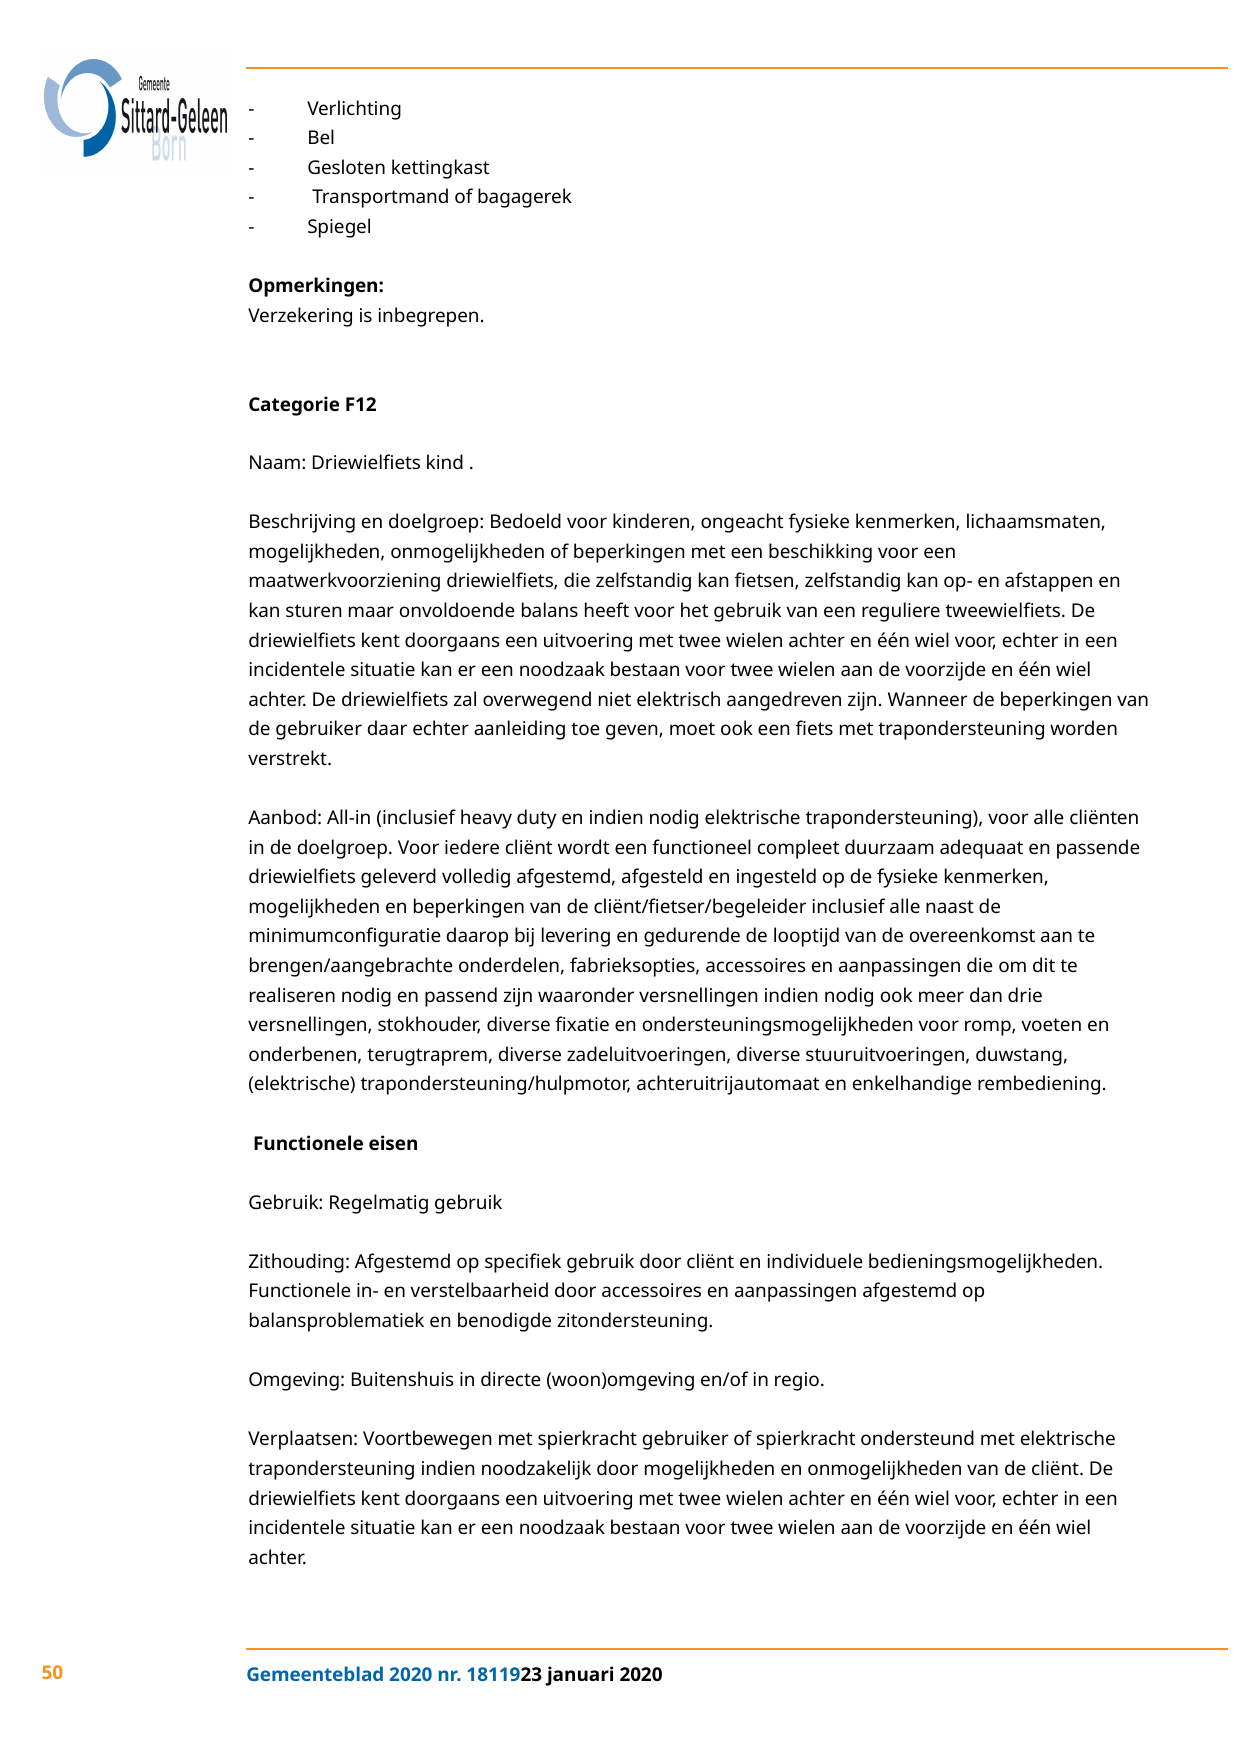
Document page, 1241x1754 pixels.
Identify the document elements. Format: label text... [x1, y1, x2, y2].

list Gesloten kettingkast [248, 154, 1152, 180]
list Bel [248, 124, 1152, 150]
picture [41, 47, 231, 172]
text Aanbod: All-in (inclusief heavy duty en indien nodig elektrische trapondersteuning), voor alle cliënten in de doelgroep. Voor iedere cliënt wordt een functioneel compleet duurzaam adequaat en passende driewielfiets geleverd volledig afgestemd, afgesteld en ingesteld op de fysieke kenmerken, mogelijkheden en beperkingen van de cliënt/fietser/begeleider inclusief alle naast de minimumconfiguratie daarop bij levering en gedurende de looptijd van de overeenkomst aan te brengen/aangebrachte onderdelen, fabrieksopties, accessoires en aanpassingen die om dit te realiseren nodig en passend zijn waaronder versnellingen indien nodig ook meer dan drie versnellingen, stokhouder, diverse fixatie en ondersteuningsmogelijkheden voor romp, voeten en onderbenen, terugtraprem, diverse zadeluitvoeringen, diverse stuuruitvoeringen, duwstang, (elektrische) trapondersteuning/hulpmotor, achteruitrijautomaat en enkelhandige rembediening. [248, 804, 1152, 1096]
text Gebruik: Regelmatig gebruik [248, 1189, 1152, 1214]
list Verlichting [248, 95, 1152, 121]
text Beschrijving en doelgroep: Bedoeld voor kinderen, ongeacht fysieke kenmerken, lichaamsmaten, mogelijkheden, onmogelijkheden of beperkingen met een beschikking voor een maatwerkvoorziening driewielfiets, die zelfstandig kan fietsen, zelfstandig kan op- en afstappen en kan sturen maar onvoldoende balans heeft voor het gebruik van een reguliere tweewielfiets. De driewielfiets kent doorgaans een uitvoering met twee wielen achter en één wiel voor, echter in een incidentele situatie kan er een noodzaak bestaan voor twee wielen aan de voorzijde en één wiel achter. De driewielfiets zal overwegend niet elektrisch aangedreven zijn. Wanneer de beperkingen van de gebruiker daar echter aanleiding toe geven, moet ook een fiets met trapondersteuning worden verstrekt. [248, 508, 1152, 771]
table_header Categorie F12 [248, 391, 1152, 446]
list Transportmand of bagagerek [248, 183, 1152, 209]
text Verplaatsen: Voortbewegen met spierkracht gebruiker of spierkracht ondersteund met elektrische trapondersteuning indien noodzakelijk door mogelijkheden en onmogelijkheden van de cliënt. De driewielfiets kent doorgaans een uitvoering met twee wielen achter en één wiel voor, echter in een incidentele situatie kan er een noodzaak bestaan voor twee wielen aan de voorzijde en één wiel achter. [248, 1426, 1152, 1569]
list Spiegel [248, 213, 1152, 239]
text Naam: Driewielfiets kind . [248, 449, 1152, 475]
text Zithouding: Afgestemd op specifiek gebruik door cliënt en individuele bedieningsmogelijkheden. Functionele in- en verstelbaarheid door accessoires en aanpassingen afgestemd op balansproblematiek en benodigde zitondersteuning. [248, 1248, 1152, 1333]
text Omgeving: Buitenshuis in directe (woon)omgeving en/of in regio. [248, 1366, 1152, 1392]
text Functionele eisen [248, 1130, 1152, 1155]
text Verzekering is inbegrepen. [248, 302, 1152, 328]
text Opmerkingen: [248, 272, 1152, 298]
